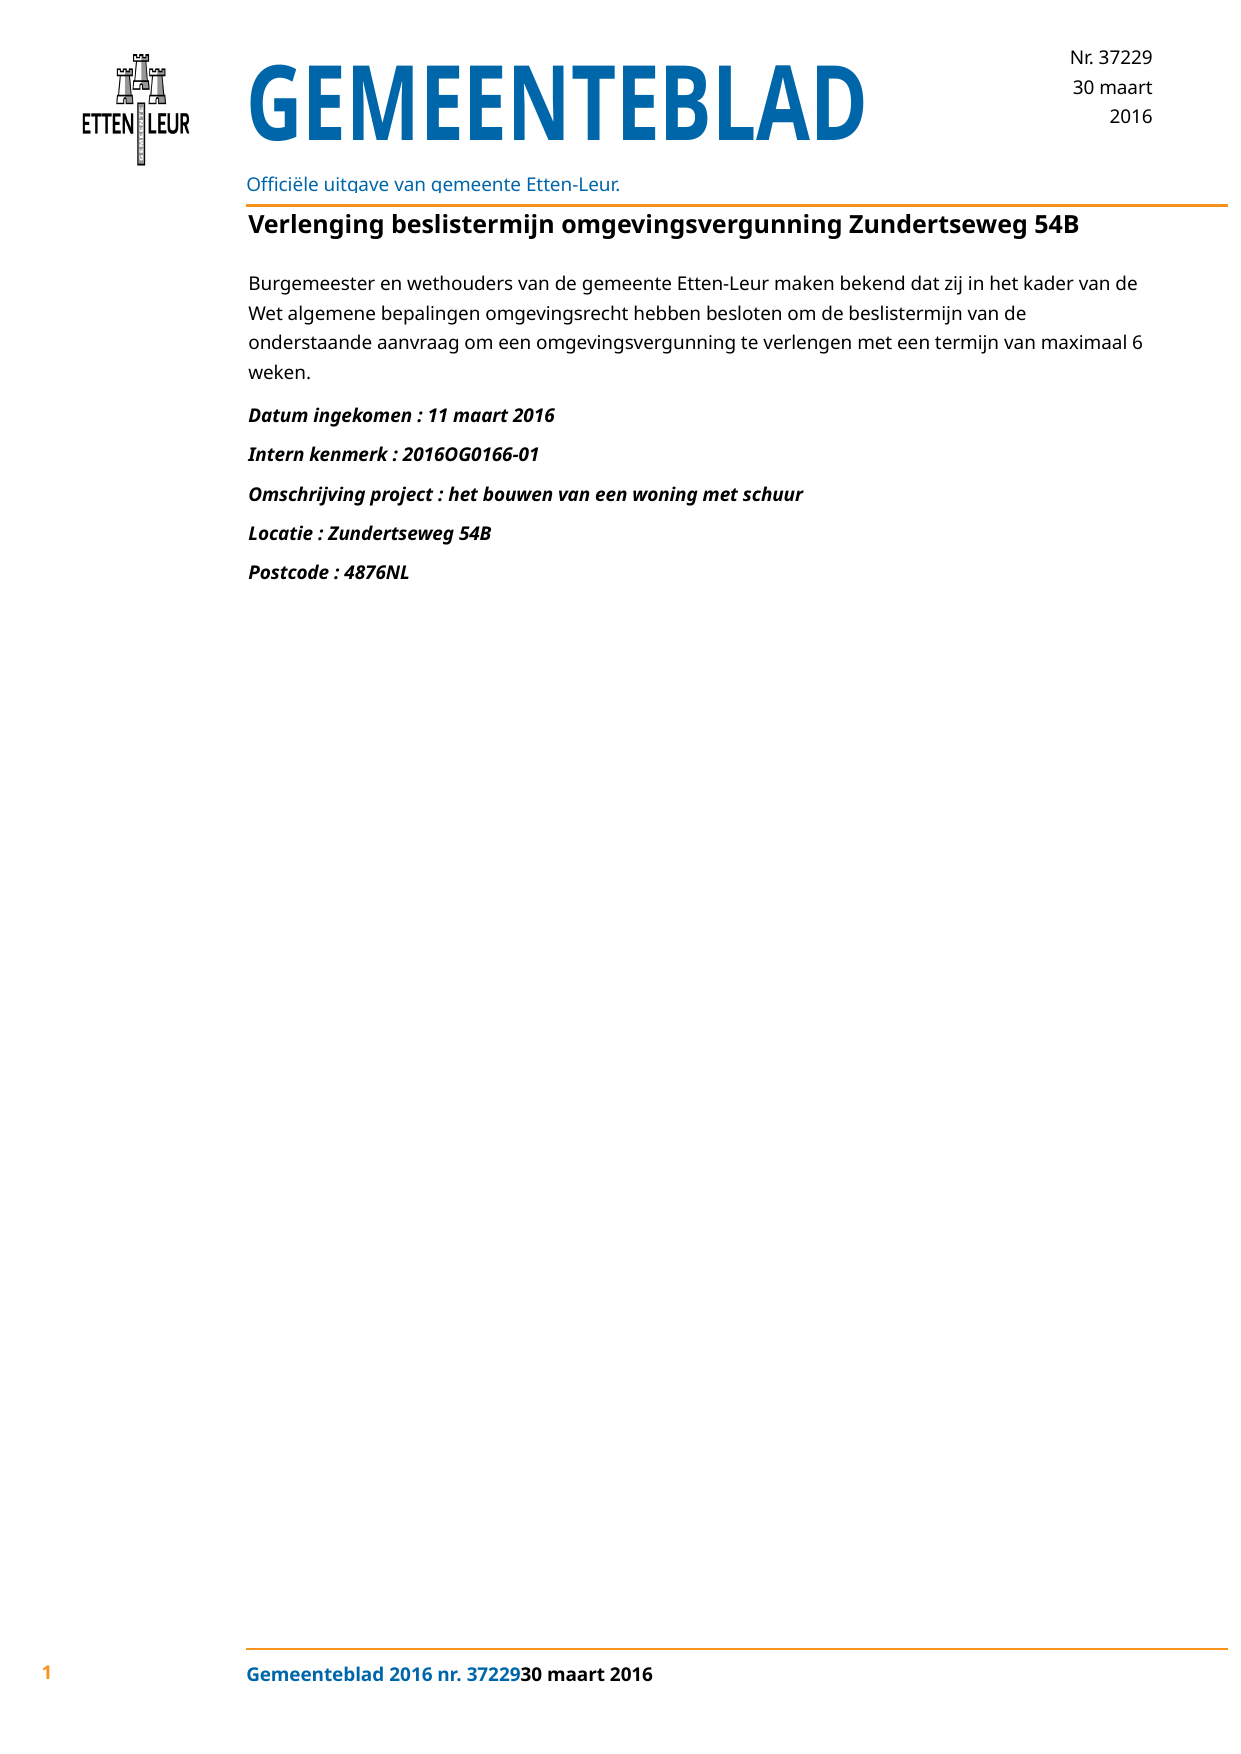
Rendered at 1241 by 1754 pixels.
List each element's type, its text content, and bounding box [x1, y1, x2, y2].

text Burgemeester en wethouders van de gemeente Etten-Leur maken bekend dat zij in het kader van de Wet algemene bepalingen omgevingsrecht hebben besloten om de beslistermijn van de onderstaande aanvraag om een omgevingsvergunning te verlengen met een termijn van maximaal 6 weken. [248, 270, 1152, 385]
text Omschrijving project : het bouwen van een woning met schuur [248, 481, 1152, 506]
text Verlenging beslistermijn omgevingsvergunning Zundertseweg 54B [248, 207, 1152, 241]
text Intern kenmerk : 2016OG0166-01 [248, 441, 1152, 467]
picture [41, 47, 231, 172]
text Datum ingekomen : 11 maart 2016 [248, 402, 1152, 428]
text Postcode : 4876NL [248, 559, 1152, 585]
text Locatie : Zundertseweg 54B [248, 520, 1152, 546]
